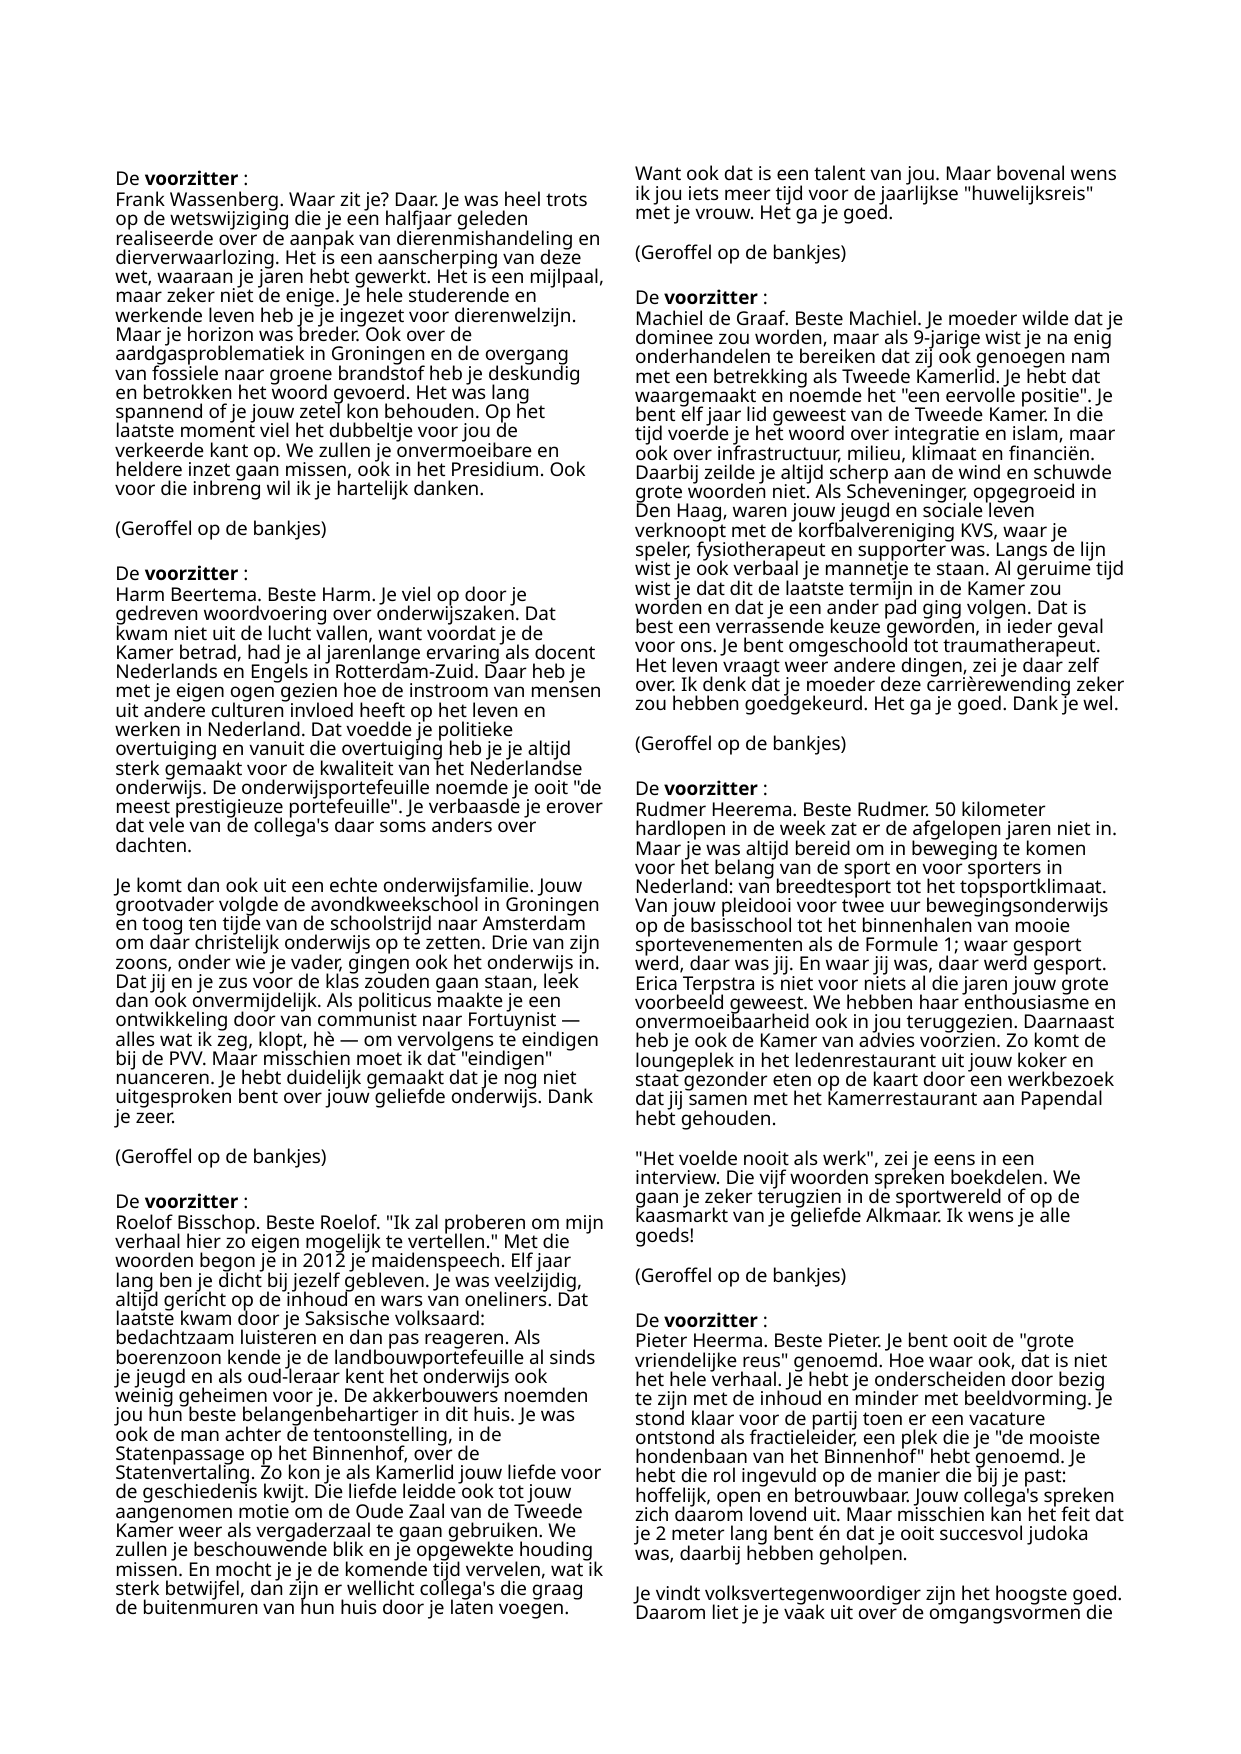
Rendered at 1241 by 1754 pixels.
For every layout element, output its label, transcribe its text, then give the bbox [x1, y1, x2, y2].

text Je komt dan ook uit een echte onderwijsfamilie. Jouw grootvader volgde de avondkweekschool in Groningen en toog ten tijde van de schoolstrijd naar Amsterdam om daar christelijk onderwijs op te zetten. Drie van zijn zoons, onder wie je vader, gingen ook het onderwijs in. Dat jij en je zus voor de klas zouden gaan staan, leek dan ook onvermijdelijk. Als politicus maakte je een ontwikkeling door van communist naar Fortuynist — alles wat ik zeg, klopt, hè — om vervolgens te eindigen bij de PVV. Maar misschien moet ik dat "eindigen" nuanceren. Je hebt duidelijk gemaakt dat je nog niet uitgesproken bent over jouw geliefde onderwijs. Dank je zeer. [115, 877, 605, 1127]
text Harm Beertema. Beste Harm. Je viel op door je gedreven woordvoering over onderwijszaken. Dat kwam niet uit de lucht vallen, want voordat je de Kamer betrad, had je al jarenlange ervaring als docent Nederlands en Engels in Rotterdam-Zuid. Daar heb je met je eigen ogen gezien hoe de instroom van mensen uit andere culturen invloed heeft op het leven en werken in Nederland. Dat voedde je politieke overtuiging en vanuit die overtuiging heb je je altijd sterk gemaakt voor de kwaliteit van het Nederlandse onderwijs. De onderwijsportefeuille noemde je ooit "de meest prestigieuze portefeuille". Je verbaasde je erover dat vele van de collega's daar soms anders over dachten. [115, 586, 605, 856]
text De voorzitter : [635, 284, 1125, 310]
text De voorzitter : [115, 165, 605, 191]
text (Geroffel op de bankjes) [115, 520, 605, 539]
text Rudmer Heerema. Beste Rudmer. 50 kilometer hardlopen in de week zat er de afgelopen jaren niet in. Maar je was altijd bereid om in beweging te komen voor het belang van de sport en voor sporters in Nederland: van breedtesport tot het topsportklimaat. Van jouw pleidooi voor twee uur bewegingsonderwijs op de basisschool tot het binnenhalen van mooie sportevenementen als de Formule 1; waar gesport werd, daar was jij. En waar jij was, daar werd gesport. Erica Terpstra is niet voor niets al die jaren jouw grote voorbeeld geweest. We hebben haar enthousiasme en onvermoeibaarheid ook in jou teruggezien. Daarnaast heb je ook de Kamer van advies voorzien. Zo komt de loungeplek in het ledenrestaurant uit jouw koker en staat gezonder eten op de kaart door een werkbezoek dat jij samen met het Kamerrestaurant aan Papendal hebt gehouden. [635, 801, 1125, 1129]
text Frank Wassenberg. Waar zit je? Daar. Je was heel trots op de wetswijziging die je een halfjaar geleden realiseerde over de aanpak van dierenmishandeling en dierverwaarlozing. Het is een aanscherping van deze wet, waaraan je jaren hebt gewerkt. Het is een mijlpaal, maar zeker niet de enige. Je hele studerende en werkende leven heb je je ingezet voor dierenwelzijn. Maar je horizon was breder. Ook over de aardgasproblematiek in Groningen en de overgang van fossiele naar groene brandstof heb je deskundig en betrokken het woord gevoerd. Het was lang spannend of je jouw zetel kon behouden. Op het laatste moment viel het dubbeltje voor jou de verkeerde kant op. We zullen je onvermoeibare en heldere inzet gaan missen, ook in het Presidium. Ook voor die inbreng wil ik je hartelijk danken. [115, 191, 605, 499]
text Pieter Heerma. Beste Pieter. Je bent ooit de "grote vriendelijke reus" genoemd. Hoe waar ook, dat is niet het hele verhaal. Je hebt je onderscheiden door bezig te zijn met de inhoud en minder met beeldvorming. Je stond klaar voor de partij toen er een vacature ontstond als fractieleider, een plek die je "de mooiste hondenbaan van het Binnenhof" hebt genoemd. Je hebt die rol ingevuld op de manier die bij je past: hoffelijk, open en betrouwbaar. Jouw collega's spreken zich daarom lovend uit. Maar misschien kan het feit dat je 2 meter lang bent én dat je ooit succesvol judoka was, daarbij hebben geholpen. [635, 1332, 1125, 1564]
text De voorzitter : [115, 560, 605, 586]
text (Geroffel op de bankjes) [115, 1148, 605, 1167]
text De voorzitter : [635, 1307, 1125, 1332]
text (Geroffel op de bankjes) [635, 735, 1125, 754]
text (Geroffel op de bankjes) [635, 244, 1125, 263]
text De voorzitter : [635, 775, 1125, 801]
text Want ook dat is een talent van jou. Maar bovenal wens ik jou iets meer tijd voor de jaarlijkse "huwelijksreis" met je vrouw. Het ga je goed. [635, 165, 1125, 223]
text Je vindt volksvertegenwoordiger zijn het hoogste goed. Daarom liet je je vaak uit over de omgangsvormen die [635, 1584, 1125, 1623]
text Machiel de Graaf. Beste Machiel. Je moeder wilde dat je dominee zou worden, maar als 9-jarige wist je na enig onderhandelen te bereiken dat zij ook genoegen nam met een betrekking als Tweede Kamerlid. Je hebt dat waargemaakt en noemde het "een eervolle positie". Je bent elf jaar lid geweest van de Tweede Kamer. In die tijd voerde je het woord over integratie en islam, maar ook over infrastructuur, milieu, klimaat en financiën. Daarbij zeilde je altijd scherp aan de wind en schuwde grote woorden niet. Als Scheveninger, opgegroeid in Den Haag, waren jouw jeugd en sociale leven verknoopt met de korfbalvereniging KVS, waar je speler, fysiotherapeut en supporter was. Langs de lijn wist je ook verbaal je mannetje te staan. Al geruime tijd wist je dat dit de laatste termijn in de Kamer zou worden en dat je een ander pad ging volgen. Dat is best een verrassende keuze geworden, in ieder geval voor ons. Je bent omgeschoold tot traumatherapeut. Het leven vraagt weer andere dingen, zei je daar zelf over. Ik denk dat je moeder deze carrièrewending zeker zou hebben goedgekeurd. Het ga je goed. Dank je wel. [635, 310, 1125, 714]
text Roelof Bisschop. Beste Roelof. "Ik zal proberen om mijn verhaal hier zo eigen mogelijk te vertellen." Met die woorden begon je in 2012 je maidenspeech. Elf jaar lang ben je dicht bij jezelf gebleven. Je was veelzijdig, altijd gericht op de inhoud en wars van oneliners. Dat laatste kwam door je Saksische volksaard: bedachtzaam luisteren en dan pas reageren. Als boerenzoon kende je de landbouwportefeuille al sinds je jeugd en als oud-leraar kent het onderwijs ook weinig geheimen voor je. De akkerbouwers noemden jou hun beste belangenbehartiger in dit huis. Je was ook de man achter de tentoonstelling, in de Statenpassage op het Binnenhof, over de Statenvertaling. Zo kon je als Kamerlid jouw liefde voor de geschiedenis kwijt. Die liefde leidde ook tot jouw aangenomen motie om de Oude Zaal van de Tweede Kamer weer als vergaderzaal te gaan gebruiken. We zullen je beschouwende blik en je opgewekte houding missen. En mocht je je de komende tijd vervelen, wat ik sterk betwijfel, dan zijn er wellicht collega's die graag de buitenmuren van hun huis door je laten voegen. [115, 1214, 605, 1618]
text (Geroffel op de bankjes) [635, 1267, 1125, 1286]
text De voorzitter : [115, 1188, 605, 1214]
text "Het voelde nooit als werk", zei je eens in een interview. Die vijf woorden spreken boekdelen. We gaan je zeker terugzien in de sportwereld of op de kaasmarkt van je geliefde Alkmaar. Ik wens je alle goeds! [635, 1149, 1125, 1246]
